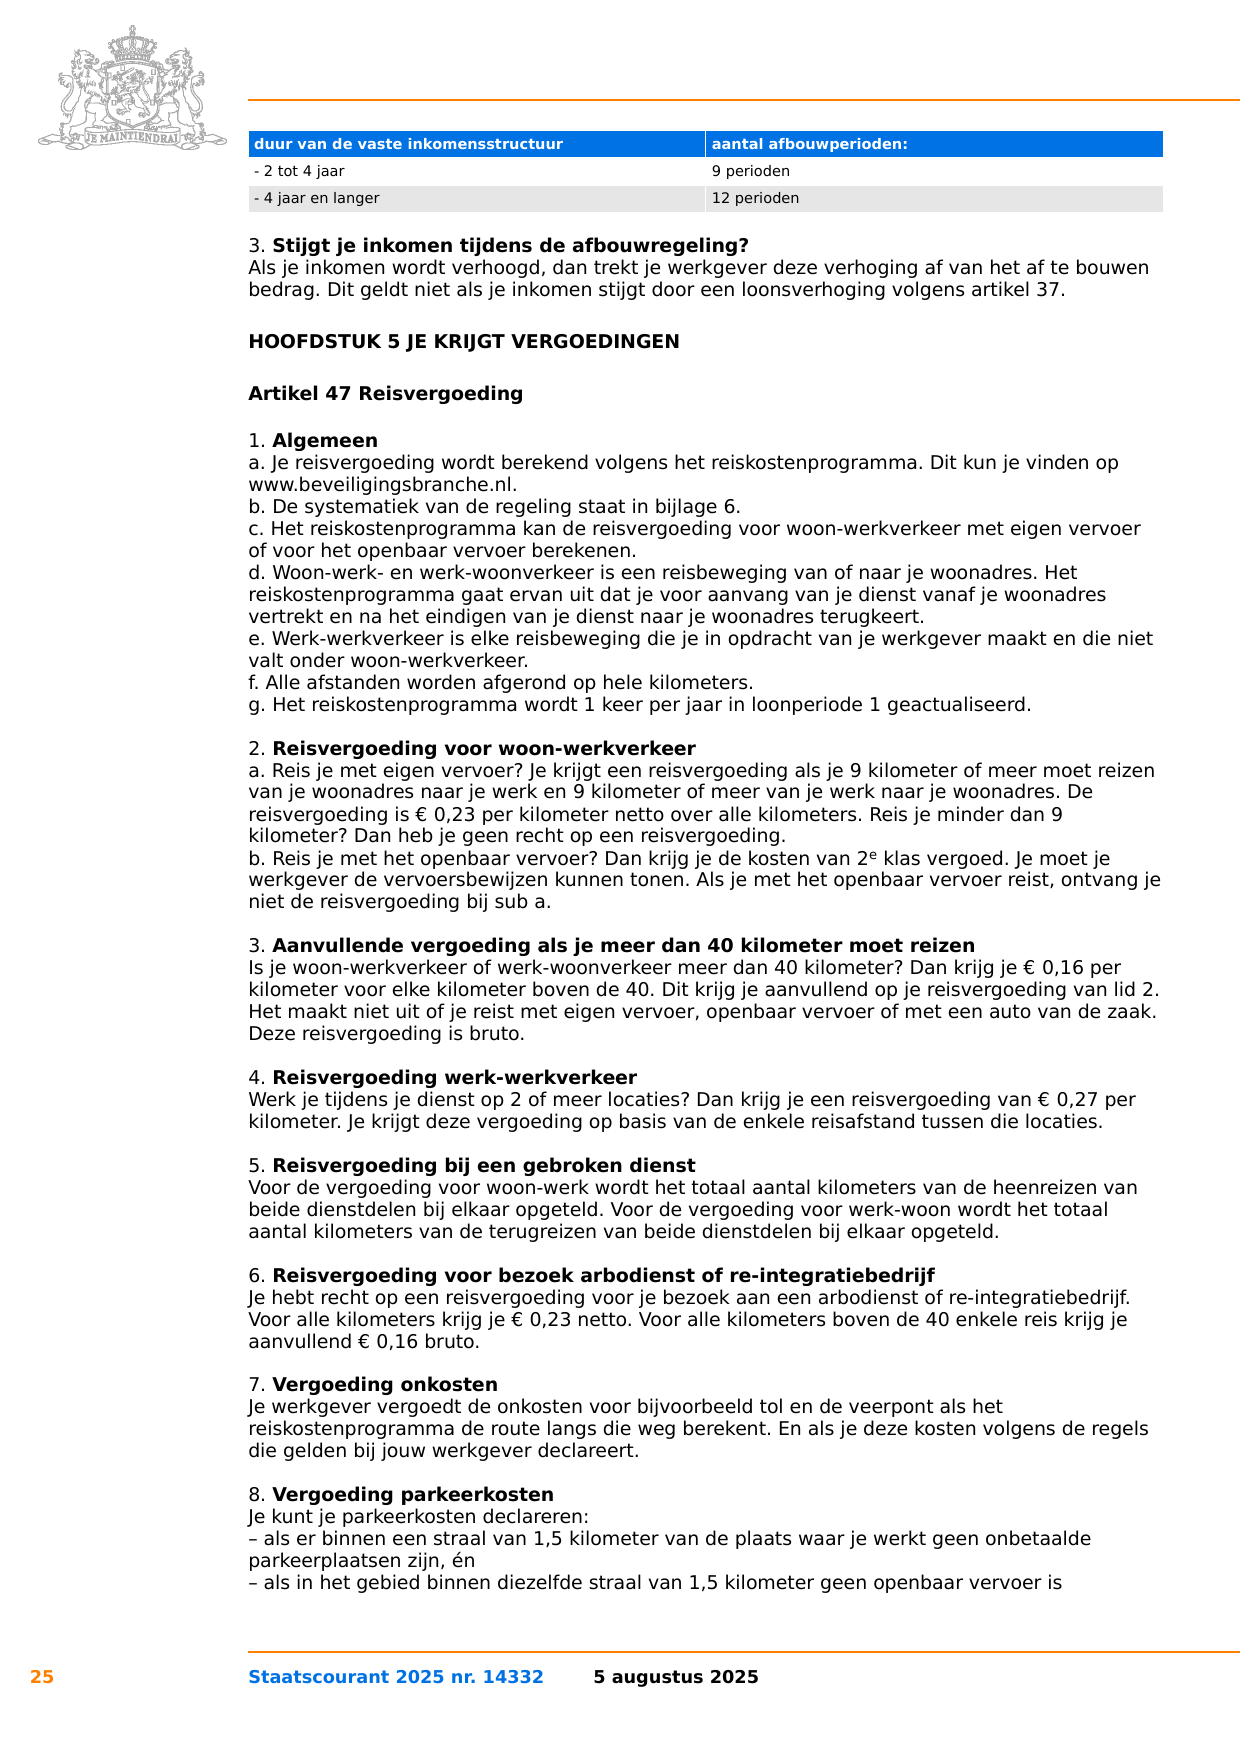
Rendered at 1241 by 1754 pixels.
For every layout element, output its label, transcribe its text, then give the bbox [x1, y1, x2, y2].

text 3. Aanvullende vergoeding als je meer dan 40 kilometer moet reizen [248, 935, 1163, 957]
text 4. Reisvergoeding werk-werkverkeer [248, 1067, 1163, 1089]
text b. De systematiek van de regeling staat in bijlage 6. [248, 496, 1163, 518]
text f. Alle afstanden worden afgerond op hele kilometers. [248, 672, 1163, 694]
text – als in het gebied binnen diezelfde straal van 1,5 kilometer geen openbaar vervoer is [248, 1572, 1163, 1594]
text Werk je tijdens je dienst op 2 of meer locaties? Dan krijg je een reisvergoeding van € 0,27 per kilometer. Je krijgt deze vergoeding op basis van de enkele reisafstand tussen die locaties. [248, 1089, 1163, 1133]
table_cell 9 perioden [706, 158, 1163, 185]
text 1. Algemeen [248, 430, 1163, 452]
table_cell - 2 tot 4 jaar [249, 158, 705, 185]
subtitle HOOFDSTUK 5 JE KRIJGT VERGOEDINGEN [248, 331, 1163, 353]
table_header duur van de vaste inkomensstructuur [249, 131, 705, 157]
text Als je inkomen wordt verhoogd, dan trekt je werkgever deze verhoging af van het af te bouwen bedrag. Dit geldt niet als je inkomen stijgt door een loonsverhoging volgens artikel 37. [248, 257, 1163, 301]
text 6. Reisvergoeding voor bezoek arbodienst of re-integratiebedrijf [248, 1264, 1163, 1287]
text Is je woon-werkverkeer of werk-woonverkeer meer dan 40 kilometer? Dan krijg je € 0,16 per kilometer voor elke kilometer boven de 40. Dit krijg je aanvullend op je reisvergoeding van lid 2. Het maakt niet uit of je reist met eigen vervoer, openbaar vervoer of met een auto van de zaak. Deze reisvergoeding is bruto. [248, 957, 1163, 1045]
text Je hebt recht op een reisvergoeding voor je bezoek aan een arbodienst of re-integratiebedrijf. Voor alle kilometers krijg je € 0,23 netto. Voor alle kilometers boven de 40 enkele reis krijg je aanvullend € 0,16 bruto. [248, 1287, 1163, 1352]
text 5. Reisvergoeding bij een gebroken dienst [248, 1155, 1163, 1177]
text 3. Stijgt je inkomen tijdens de afbouwregeling? [248, 235, 1163, 257]
table_header aantal afbouwperioden: [706, 131, 1163, 157]
subtitle Artikel 47 Reisvergoeding [248, 383, 1163, 405]
text Voor de vergoeding voor woon-werk wordt het totaal aantal kilometers van de heenreizen van beide dienstdelen bij elkaar opgeteld. Voor de vergoeding voor werk-woon wordt het totaal aantal kilometers van de terugreizen van beide dienstdelen bij elkaar opgeteld. [248, 1177, 1163, 1243]
table_cell - 4 jaar en langer [249, 186, 705, 212]
text Je kunt je parkeerkosten declareren: [248, 1506, 1163, 1528]
text d. Woon-werk- en werk-woonverkeer is een reisbeweging van of naar je woonadres. Het reiskostenprogramma gaat ervan uit dat je voor aanvang van je dienst vanaf je woonadres vertrekt en na het eindigen van je dienst naar je woonadres terugkeert. [248, 562, 1163, 628]
text 2. Reisvergoeding voor woon-werkverkeer [248, 737, 1163, 759]
text Je werkgever vergoedt de onkosten voor bijvoorbeeld tol en de veerpont als het reiskostenprogramma de route langs die weg berekent. En als je deze kosten volgens de regels die gelden bij jouw werkgever declareert. [248, 1396, 1163, 1462]
picture [38, 25, 227, 150]
text a. Reis je met eigen vervoer? Je krijgt een reisvergoeding als je 9 kilometer of meer moet reizen van je woonadres naar je werk en 9 kilometer of meer van je werk naar je woonadres. De reisvergoeding is € 0,23 per kilometer netto over alle kilometers. Reis je minder dan 9 kilometer? Dan heb je geen recht op een reisvergoeding. [248, 759, 1163, 847]
text c. Het reiskostenprogramma kan de reisvergoeding voor woon-werkverkeer met eigen vervoer of voor het openbaar vervoer berekenen. [248, 518, 1163, 562]
text g. Het reiskostenprogramma wordt 1 keer per jaar in loonperiode 1 geactualiseerd. [248, 694, 1163, 716]
text – als er binnen een straal van 1,5 kilometer van de plaats waar je werkt geen onbetaalde parkeerplaatsen zijn, én [248, 1528, 1163, 1572]
text b. Reis je met het openbaar vervoer? Dan krijg je de kosten van 2e klas vergoed. Je moet je werkgever de vervoersbewijzen kunnen tonen. Als je met het openbaar vervoer reist, ontvang je niet de reisvergoeding bij sub a. [248, 847, 1163, 913]
text a. Je reisvergoeding wordt berekend volgens het reiskostenprogramma. Dit kun je vinden op www.beveiligingsbranche.nl. [248, 452, 1163, 496]
text e. Werk-werkverkeer is elke reisbeweging die je in opdracht van je werkgever maakt en die niet valt onder woon-werkverkeer. [248, 628, 1163, 672]
text 7. Vergoeding onkosten [248, 1374, 1163, 1396]
text 8. Vergoeding parkeerkosten [248, 1484, 1163, 1506]
table_cell 12 perioden [706, 186, 1163, 212]
